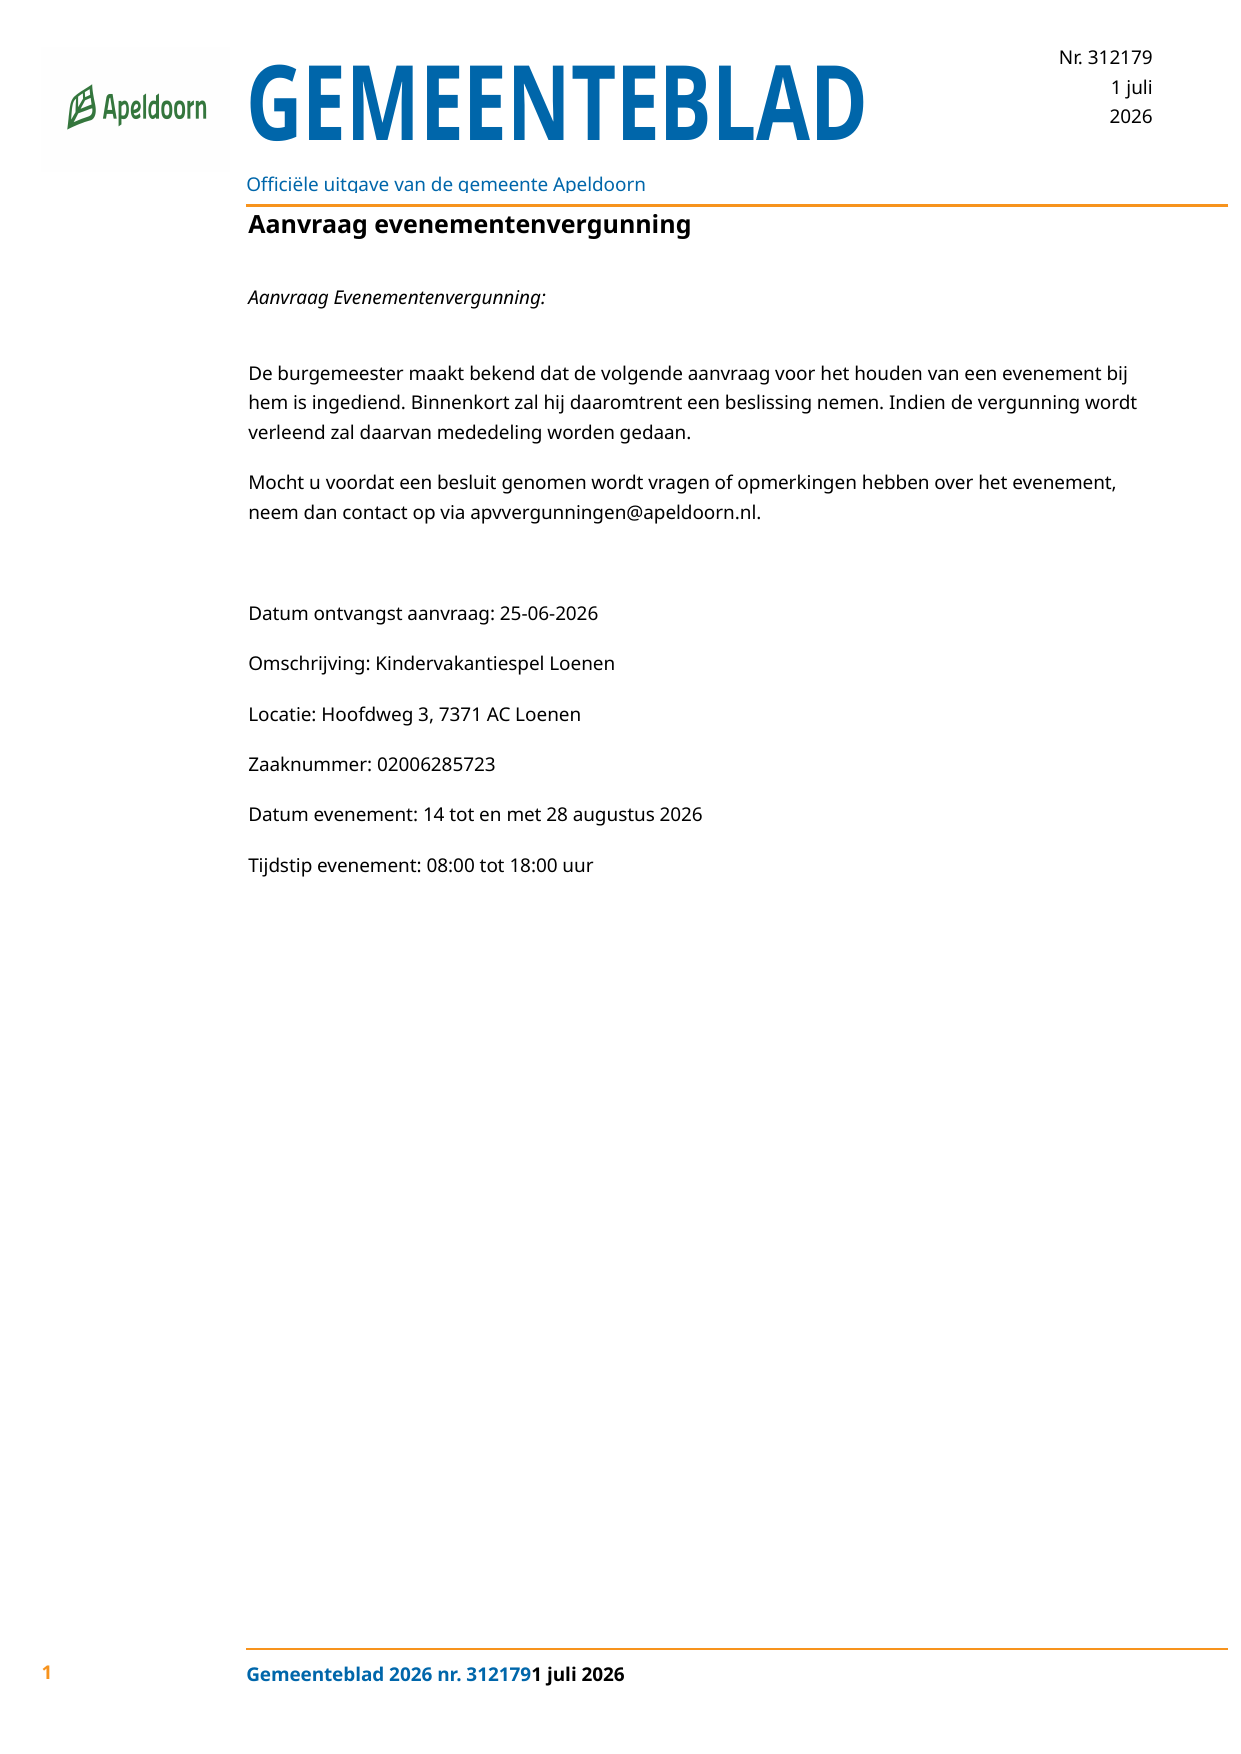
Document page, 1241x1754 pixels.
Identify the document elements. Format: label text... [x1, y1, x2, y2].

text Omschrijving: Kindervakantiespel Loenen [248, 650, 1152, 676]
text Aanvraag evenementenvergunning [248, 207, 1152, 241]
text Datum evenement: 14 tot en met 28 augustus 2026 [248, 802, 1152, 827]
text Mocht u voordat een besluit genomen wordt vragen of opmerkingen hebben over het evenement, neem dan contact op via apvvergunningen@apeldoorn.nl. [248, 469, 1152, 525]
text Zaaknummer: 02006285723 [248, 751, 1152, 777]
text Locatie: Hoofdweg 3, 7371 AC Loenen [248, 701, 1152, 727]
text Tijdstip evenement: 08:00 tot 18:00 uur [248, 852, 1152, 878]
text De burgemeester maakt bekend dat de volgende aanvraag voor het houden van een evenement bij hem is ingediend. Binnenkort zal hij daaromtrent een beslissing nemen. Indien de vergunning wordt verleend zal daarvan mededeling worden gedaan. [248, 360, 1152, 445]
picture [41, 47, 231, 172]
text Datum ontvangst aanvraag: 25-06-2026 [248, 600, 1152, 626]
text Aanvraag Evenementenvergunning: [248, 284, 1152, 309]
